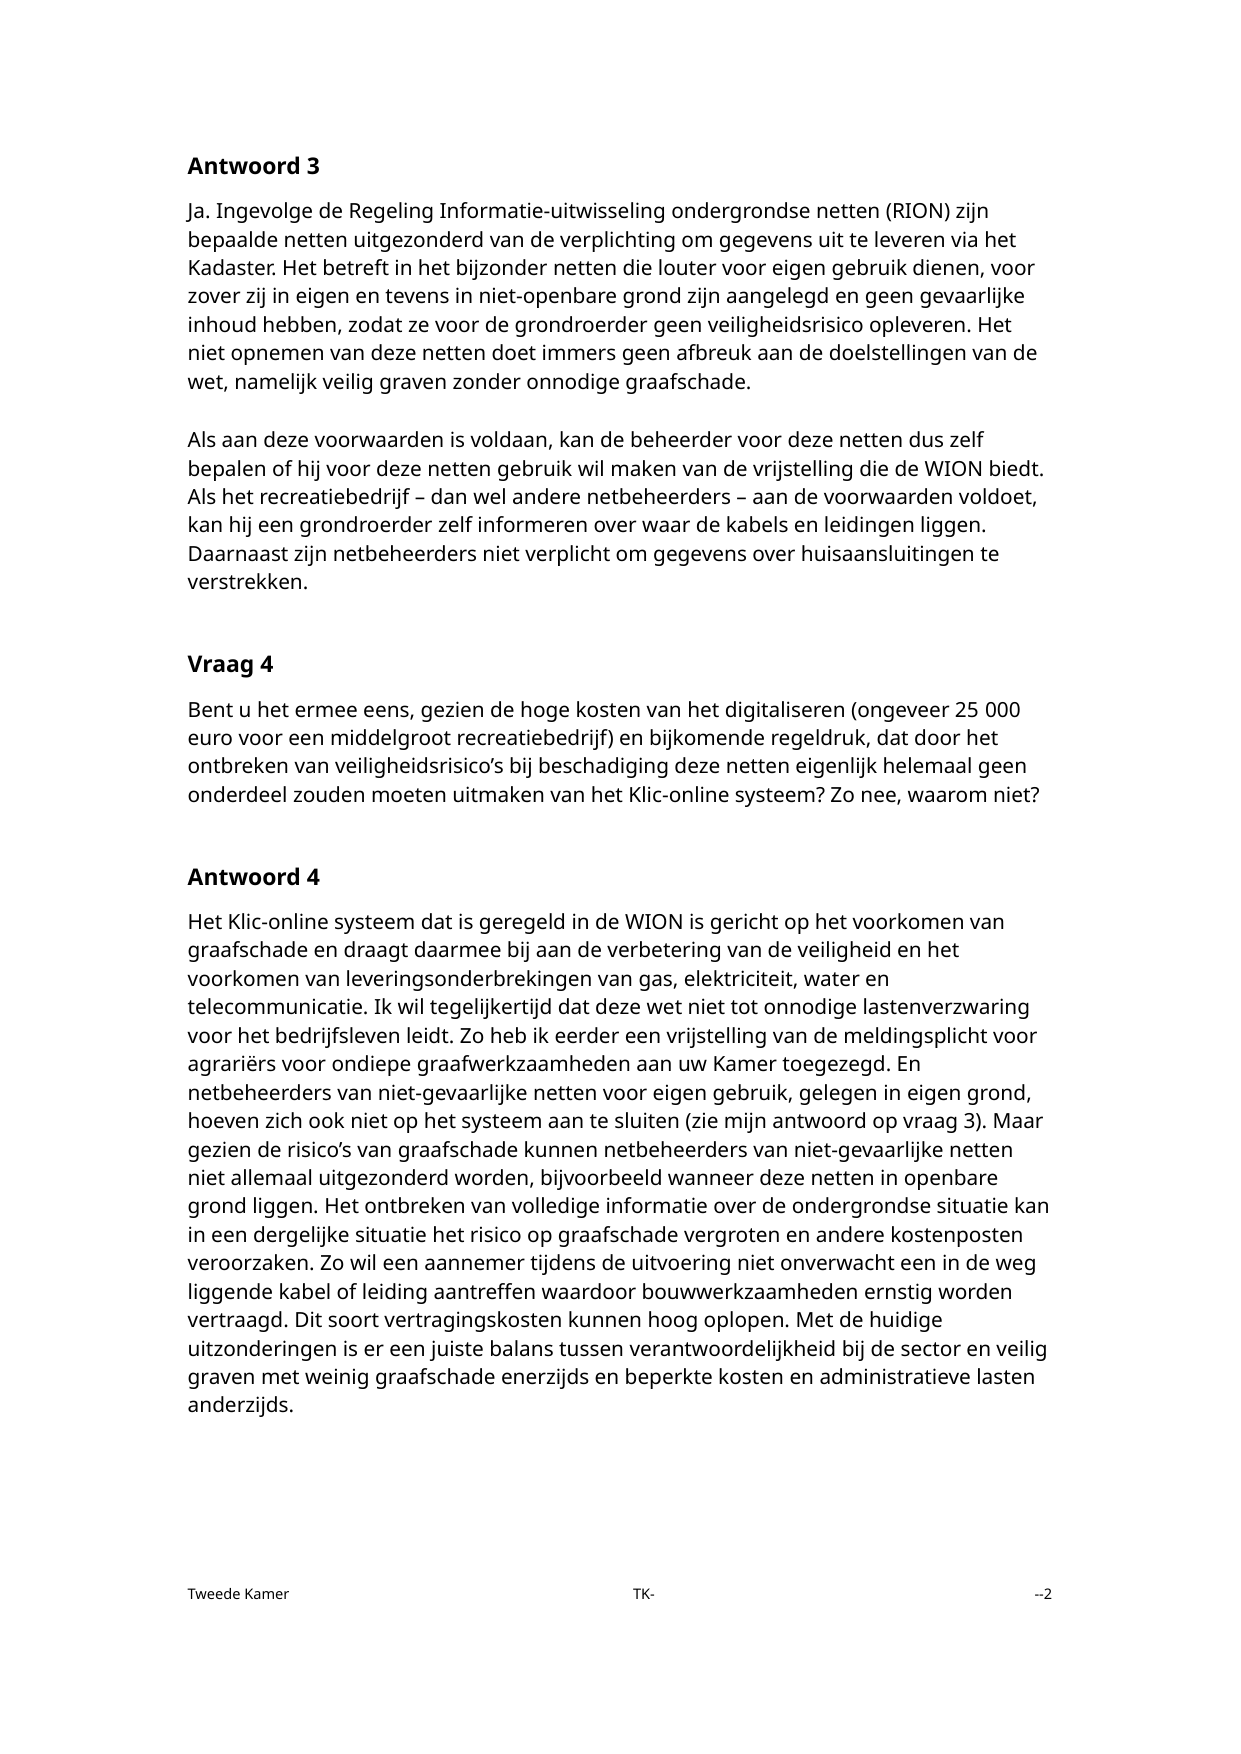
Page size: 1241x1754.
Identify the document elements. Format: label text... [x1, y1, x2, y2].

subtitle Antwoord 3 [187, 150, 1053, 181]
text Ja. Ingevolge de Regeling Informatie-uitwisseling ondergrondse netten (RION) zijn bepaalde netten uitgezonderd van de verplichting om gegevens uit te leveren via het Kadaster. Het betreft in het bijzonder netten die louter voor eigen gebruik dienen, voor zover zij in eigen en tevens in niet-openbare grond zijn aangelegd en geen gevaarlijke inhoud hebben, zodat ze voor de grondroerder geen veiligheidsrisico opleveren. Het niet opnemen van deze netten doet immers geen afbreuk aan de doelstellingen van de wet, namelijk veilig graven zonder onnodige graafschade. [187, 196, 1053, 395]
subtitle Antwoord 4 [187, 861, 1053, 892]
text Als aan deze voorwaarden is voldaan, kan de beheerder voor deze netten dus zelf bepalen of hij voor deze netten gebruik wil maken van de vrijstelling die de WION biedt. Als het recreatiebedrijf – dan wel andere netbeheerders – aan de voorwaarden voldoet, kan hij een grondroerder zelf informeren over waar de kabels en leidingen liggen. Daarnaast zijn netbeheerders niet verplicht om gegevens over huisaansluitingen te verstrekken. [187, 425, 1053, 596]
subtitle Vraag 4 [187, 648, 1053, 680]
text Bent u het ermee eens, gezien de hoge kosten van het digitaliseren (ongeveer 25 000 euro voor een middelgroot recreatiebedrijf) en bijkomende regeldruk, dat door het ontbreken van veiligheidsrisico’s bij beschadiging deze netten eigenlijk helemaal geen onderdeel zouden moeten uitmaken van het Klic-online systeem? Zo nee, waarom niet? [187, 695, 1053, 808]
text Het Klic-online systeem dat is geregeld in de WION is gericht op het voorkomen van graafschade en draagt daarmee bij aan de verbetering van de veiligheid en het voorkomen van leveringsonderbrekingen van gas, elektriciteit, water en telecommunicatie. Ik wil tegelijkertijd dat deze wet niet tot onnodige lastenverzwaring voor het bedrijfsleven leidt. Zo heb ik eerder een vrijstelling van de meldingsplicht voor agrariërs voor ondiepe graafwerkzaamheden aan uw Kamer toegezegd. En netbeheerders van niet-gevaarlijke netten voor eigen gebruik, gelegen in eigen grond, hoeven zich ook niet op het systeem aan te sluiten (zie mijn antwoord op vraag 3). Maar gezien de risico’s van graafschade kunnen netbeheerders van niet-gevaarlijke netten niet allemaal uitgezonderd worden, bijvoorbeeld wanneer deze netten in openbare grond liggen. Het ontbreken van volledige informatie over de ondergrondse situatie kan in een dergelijke situatie het risico op graafschade vergroten en andere kostenposten veroorzaken. Zo wil een aannemer tijdens de uitvoering niet onverwacht een in de weg liggende kabel of leiding aantreffen waardoor bouwwerkzaamheden ernstig worden vertraagd. Dit soort vertragingskosten kunnen hoog oplopen. Met de huidige uitzonderingen is er een juiste balans tussen verantwoordelijkheid bij de sector en veilig graven met weinig graafschade enerzijds en beperkte kosten en administratieve lasten anderzijds. [187, 907, 1053, 1419]
